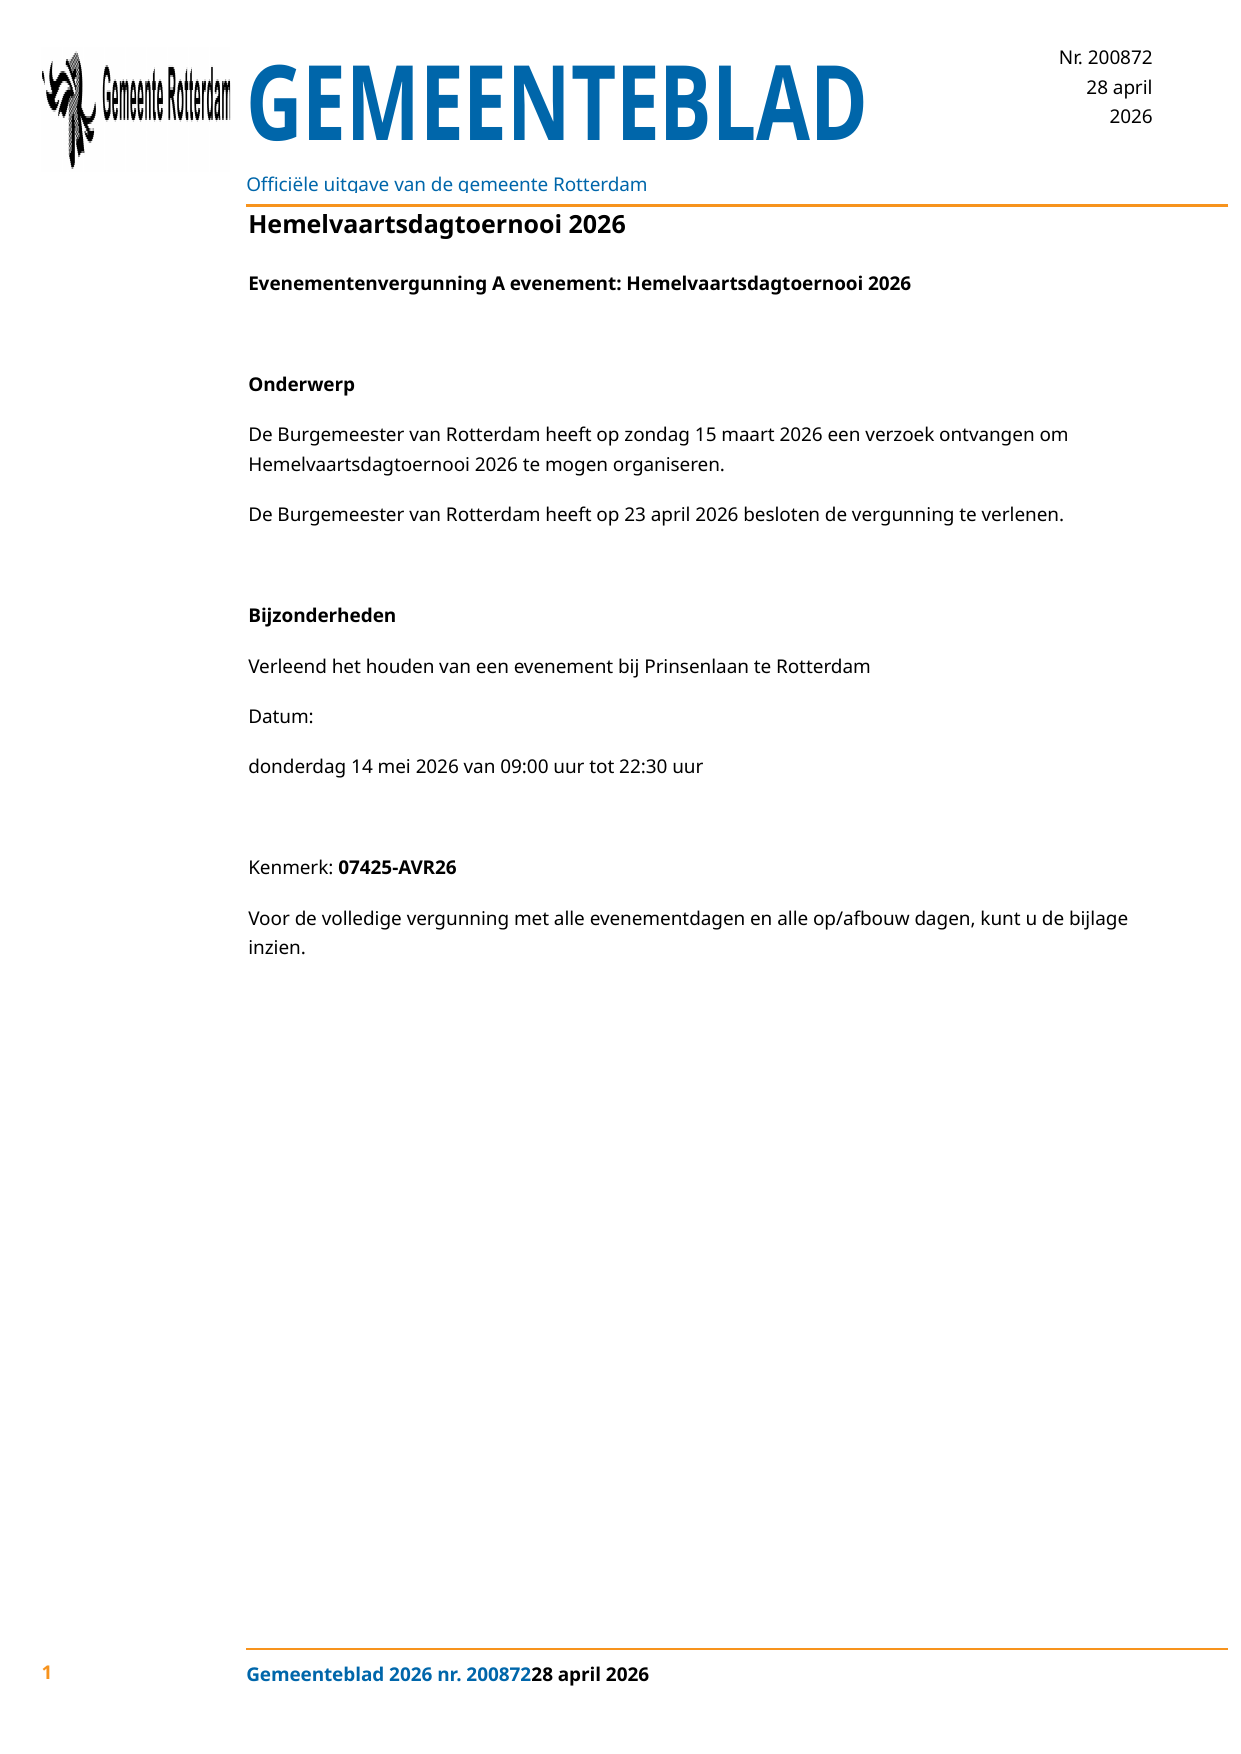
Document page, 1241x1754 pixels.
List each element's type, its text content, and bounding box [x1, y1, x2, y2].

text Verleend het houden van een evenement bij Prinsenlaan te Rotterdam [248, 653, 1152, 678]
text Kenmerk: 07425-AVR26 [248, 854, 1152, 880]
text Voor de volledige vergunning met alle evenementdagen en alle op/afbouw dagen, kunt u de bijlage inzien. [248, 905, 1152, 960]
text De Burgemeester van Rotterdam heeft op zondag 15 maart 2026 een verzoek ontvangen om Hemelvaartsdagtoernooi 2026 te mogen organiseren. [248, 422, 1152, 477]
text Onderwerp [248, 371, 1152, 397]
text Evenementenvergunning A evenement: Hemelvaartsdagtoernooi 2026 [248, 270, 1152, 296]
text Datum: [248, 703, 1152, 729]
text De Burgemeester van Rotterdam heeft op 23 april 2026 besloten de vergunning te verlenen. [248, 502, 1152, 527]
text Hemelvaartsdagtoernooi 2026 [248, 207, 1152, 241]
picture [41, 47, 231, 172]
text donderdag 14 mei 2026 van 09:00 uur tot 22:30 uur [248, 754, 1152, 779]
text Bijzonderheden [248, 602, 1152, 628]
